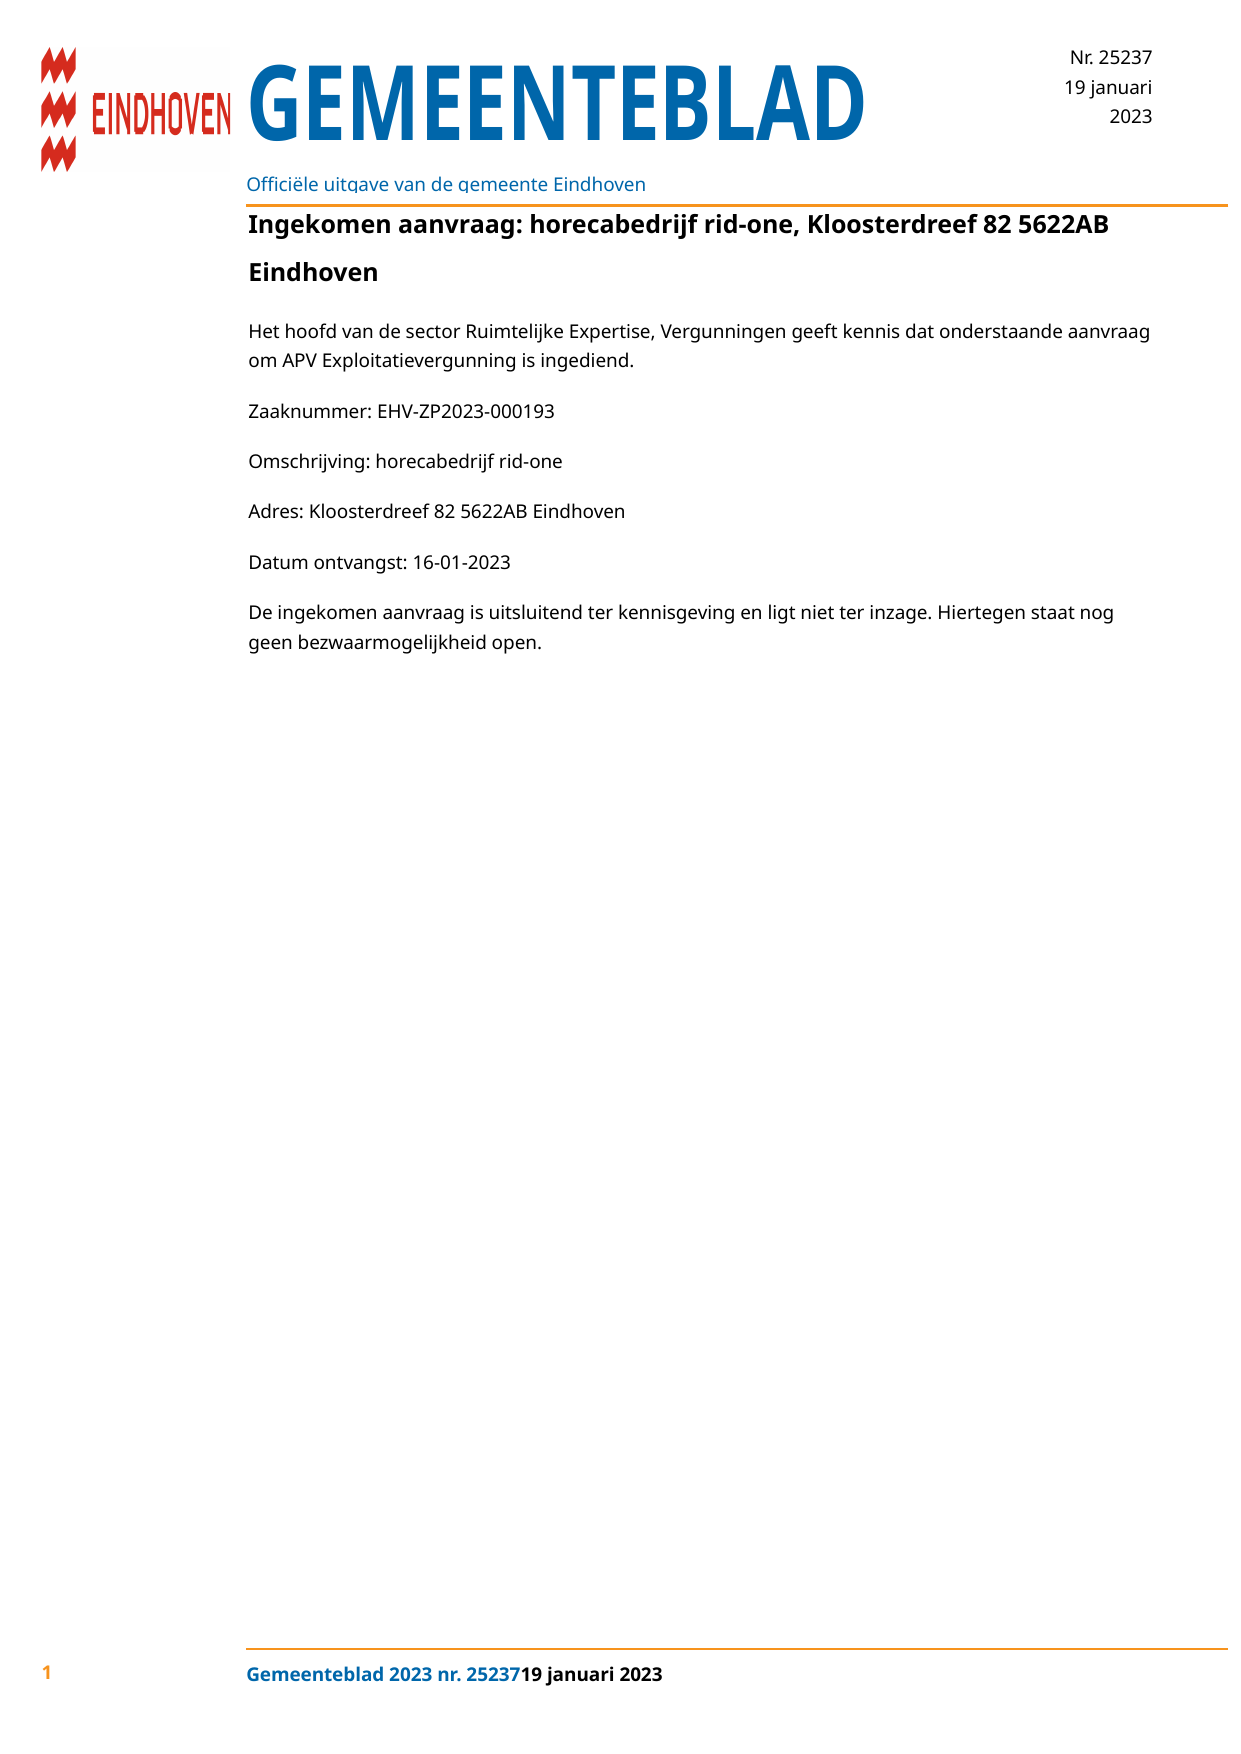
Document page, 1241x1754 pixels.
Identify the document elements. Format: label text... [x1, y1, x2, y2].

text Zaaknummer: EHV-ZP2023-000193 [248, 398, 1152, 424]
picture [41, 47, 231, 172]
text Omschrijving: horecabedrijf rid-one [248, 448, 1152, 474]
text Het hoofd van de sector Ruimtelijke Expertise, Vergunningen geeft kennis dat onderstaande aanvraag om APV Exploitatievergunning is ingediend. [248, 318, 1152, 373]
text Ingekomen aanvraag: horecabedrijf rid-one, Kloosterdreef 82 5622AB Eindhoven [248, 207, 1152, 288]
text De ingekomen aanvraag is uitsluitend ter kennisgeving en ligt niet ter inzage. Hiertegen staat nog geen bezwaarmogelijkheid open. [248, 599, 1152, 655]
text Adres: Kloosterdreef 82 5622AB Eindhoven [248, 499, 1152, 524]
text Datum ontvangst: 16-01-2023 [248, 549, 1152, 575]
